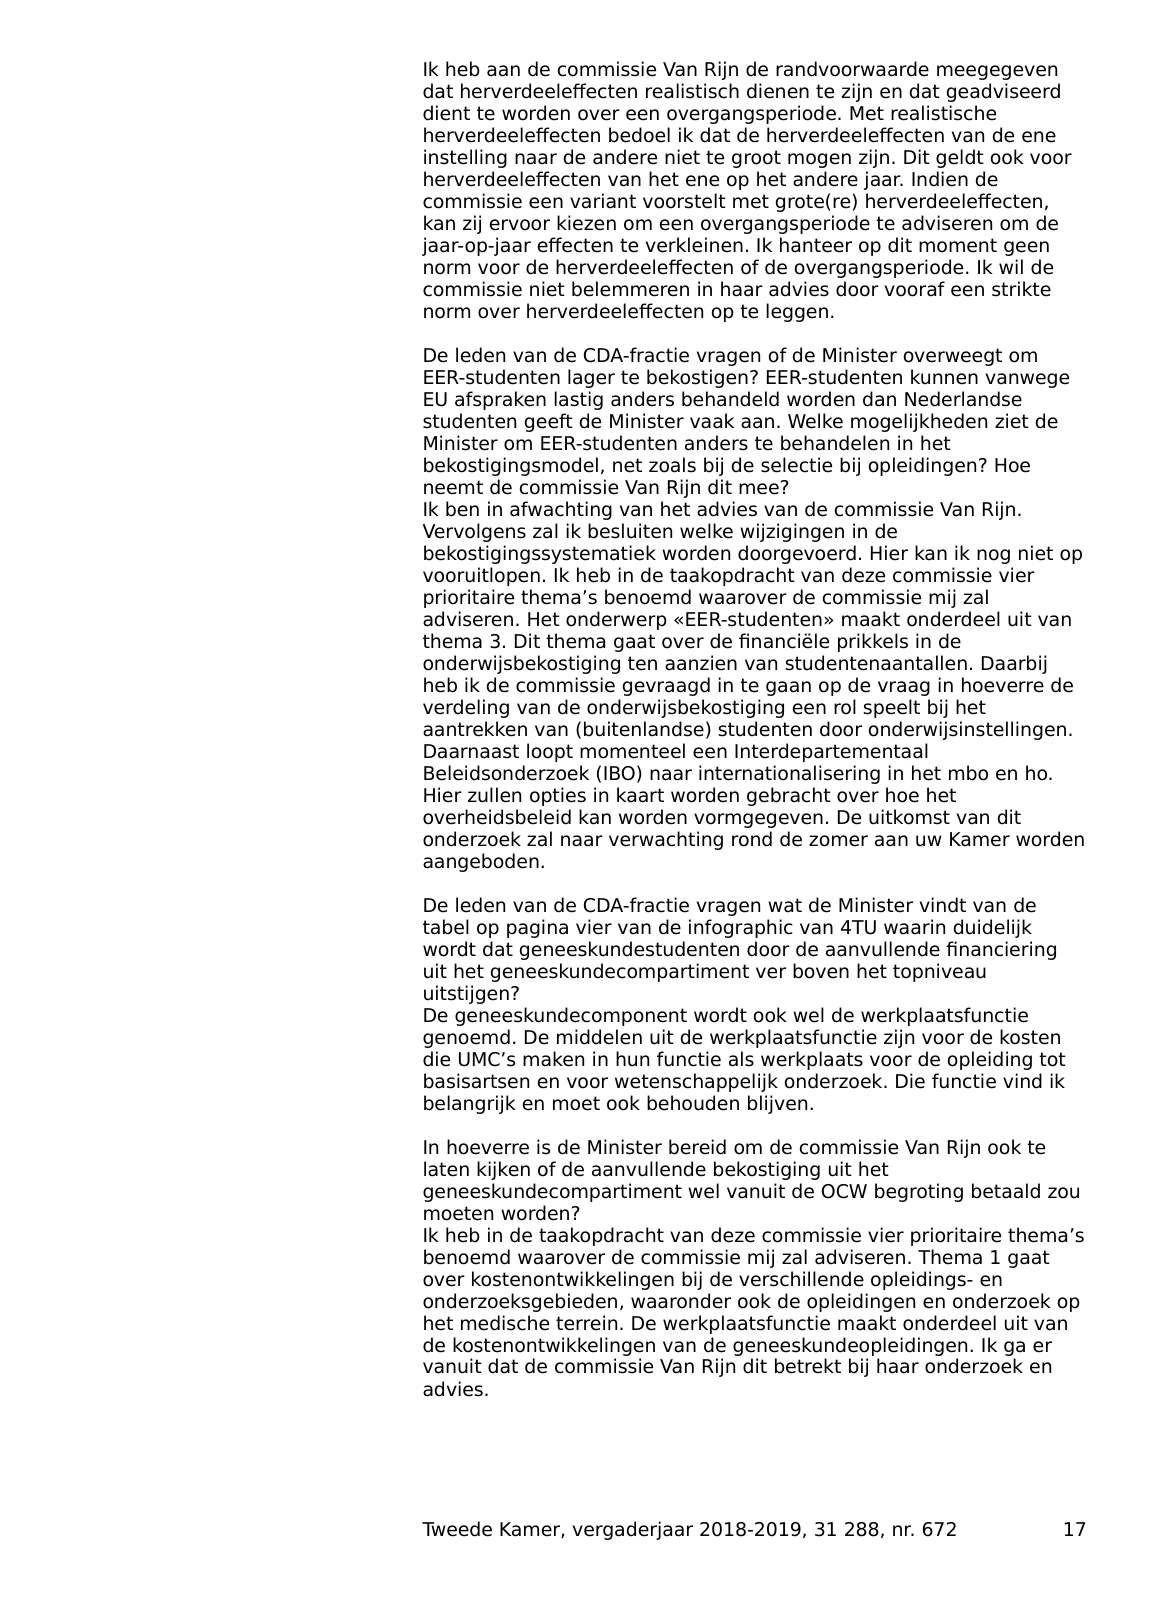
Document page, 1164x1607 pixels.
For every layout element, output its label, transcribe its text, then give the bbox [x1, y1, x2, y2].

text In hoeverre is de Minister bereid om de commissie Van Rijn ook te laten kijken of de aanvullende bekostiging uit het geneeskundecompartiment wel vanuit de OCW begroting betaald zou moeten worden? [422, 1137, 1087, 1224]
text Daarnaast loopt momenteel een Interdepartementaal Beleidsonderzoek (IBO) naar internationalisering in het mbo en ho. Hier zullen opties in kaart worden gebracht over hoe het overheidsbeleid kan worden vormgegeven. De uitkomst van dit onderzoek zal naar verwachting rond de zomer aan uw Kamer worden aangeboden. [422, 741, 1087, 872]
text De geneeskundecomponent wordt ook wel de werkplaatsfunctie genoemd. De middelen uit de werkplaatsfunctie zijn voor de kosten die UMC’s maken in hun functie als werkplaats voor de opleiding tot basisartsen en voor wetenschappelijk onderzoek. Die functie vind ik belangrijk en moet ook behouden blijven. [422, 1004, 1087, 1114]
text Ik ben in afwachting van het advies van de commissie Van Rijn. Vervolgens zal ik besluiten welke wijzigingen in de bekostigingssystematiek worden doorgevoerd. Hier kan ik nog niet op vooruitlopen. Ik heb in de taakopdracht van deze commissie vier prioritaire thema’s benoemd waarover de commissie mij zal adviseren. Het onderwerp «EER-studenten» maakt onderdeel uit van thema 3. Dit thema gaat over de financiële prikkels in de onderwijsbekostiging ten aanzien van studentenaantallen. Daarbij heb ik de commissie gevraagd in te gaan op de vraag in hoeverre de verdeling van de onderwijsbekostiging een rol speelt bij het aantrekken van (buitenlandse) studenten door onderwijsinstellingen. [422, 499, 1087, 741]
text De leden van de CDA-fractie vragen wat de Minister vindt van de tabel op pagina vier van de infographic van 4TU waarin duidelijk wordt dat geneeskundestudenten door de aanvullende financiering uit het geneeskundecompartiment ver boven het topniveau uitstijgen? [422, 895, 1087, 1004]
text Ik heb aan de commissie Van Rijn de randvoorwaarde meegegeven dat herverdeeleffecten realistisch dienen te zijn en dat geadviseerd dient te worden over een overgangsperiode. Met realistische herverdeeleffecten bedoel ik dat de herverdeeleffecten van de ene instelling naar de andere niet te groot mogen zijn. Dit geldt ook voor herverdeeleffecten van het ene op het andere jaar. Indien de commissie een variant voorstelt met grote(re) herverdeeleffecten, kan zij ervoor kiezen om een overgangsperiode te adviseren om de jaar-op-jaar effecten te verkleinen. Ik hanteer op dit moment geen norm voor de herverdeeleffecten of de overgangsperiode. Ik wil de commissie niet belemmeren in haar advies door vooraf een strikte norm over herverdeeleffecten op te leggen. [422, 59, 1087, 323]
text De leden van de CDA-fractie vragen of de Minister overweegt om EER-studenten lager te bekostigen? EER-studenten kunnen vanwege EU afspraken lastig anders behandeld worden dan Nederlandse studenten geeft de Minister vaak aan. Welke mogelijkheden ziet de Minister om EER-studenten anders te behandelen in het bekostigingsmodel, net zoals bij de selectie bij opleidingen? Hoe neemt de commissie Van Rijn dit mee? [422, 345, 1087, 499]
text Ik heb in de taakopdracht van deze commissie vier prioritaire thema’s benoemd waarover de commissie mij zal adviseren. Thema 1 gaat over kostenontwikkelingen bij de verschillende opleidings- en onderzoeksgebieden, waaronder ook de opleidingen en onderzoek op het medische terrein. De werkplaatsfunctie maakt onderdeel uit van de kostenontwikkelingen van de geneeskundeopleidingen. Ik ga er vanuit dat de commissie Van Rijn dit betrekt bij haar onderzoek en advies. [422, 1224, 1087, 1400]
